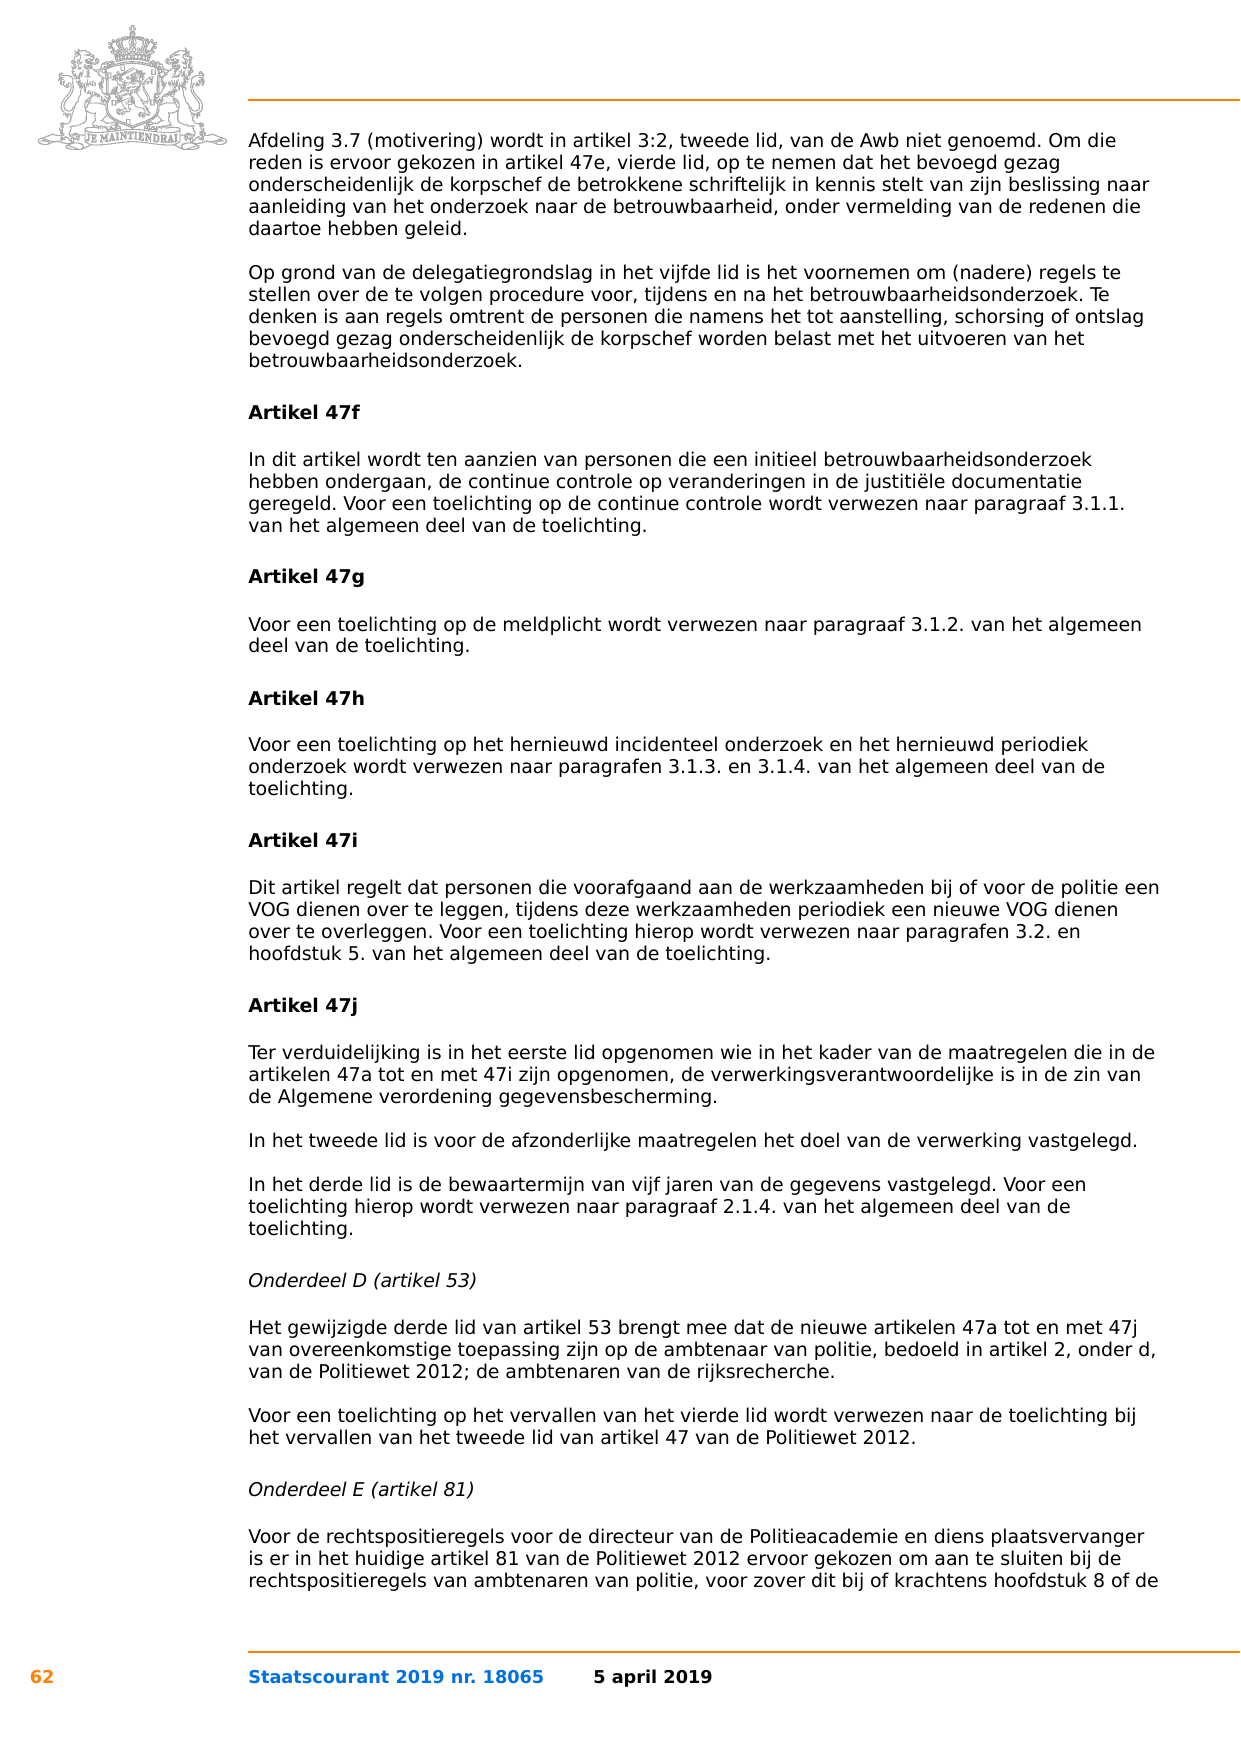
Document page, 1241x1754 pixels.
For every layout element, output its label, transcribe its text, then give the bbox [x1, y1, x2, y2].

text Dit artikel regelt dat personen die voorafgaand aan de werkzaamheden bij of voor de politie een VOG dienen over te leggen, tijdens deze werkzaamheden periodiek een nieuwe VOG dienen over te overleggen. Voor een toelichting hierop wordt verwezen naar paragrafen 3.2. en hoofdstuk 5. van het algemeen deel van de toelichting. [248, 877, 1163, 965]
subtitle Artikel 47h [248, 687, 1163, 709]
text Ter verduidelijking is in het eerste lid opgenomen wie in het kader van de maatregelen die in de artikelen 47a tot en met 47i zijn opgenomen, de verwerkingsverantwoordelijke is in de zin van de Algemene verordening gegevensbescherming. [248, 1042, 1163, 1108]
text Afdeling 3.7 (motivering) wordt in artikel 3:2, tweede lid, van de Awb niet genoemd. Om die reden is ervoor gekozen in artikel 47e, vierde lid, op te nemen dat het bevoegd gezag onderscheidenlijk de korpschef de betrokkene schriftelijk in kennis stelt van zijn beslissing naar aanleiding van het onderzoek naar de betrouwbaarheid, onder vermelding van de redenen die daartoe hebben geleid. [248, 130, 1163, 240]
text Voor een toelichting op het vervallen van het vierde lid wordt verwezen naar de toelichting bij het vervallen van het tweede lid van artikel 47 van de Politiewet 2012. [248, 1404, 1163, 1448]
text In het tweede lid is voor de afzonderlijke maatregelen het doel van de verwerking vastgelegd. [248, 1130, 1163, 1152]
text Voor de rechtspositieregels voor de directeur van de Politieacademie en diens plaatsvervanger is er in het huidige artikel 81 van de Politiewet 2012 ervoor gekozen om aan te sluiten bij de rechtspositieregels van ambtenaren van politie, voor zover dit bij of krachtens hoofdstuk 8 of de [248, 1526, 1163, 1591]
subtitle Artikel 47i [248, 830, 1163, 852]
subtitle Onderdeel E (artikel 81) [248, 1478, 1163, 1501]
text Het gewijzigde derde lid van artikel 53 brengt mee dat de nieuwe artikelen 47a tot en met 47j van overeenkomstige toepassing zijn op de ambtenaar van politie, bedoeld in artikel 2, onder d, van de Politiewet 2012; de ambtenaren van de rijksrecherche. [248, 1317, 1163, 1383]
text In het derde lid is de bewaartermijn van vijf jaren van de gegevens vastgelegd. Voor een toelichting hierop wordt verwezen naar paragraaf 2.1.4. van het algemeen deel van de toelichting. [248, 1174, 1163, 1240]
subtitle Onderdeel D (artikel 53) [248, 1270, 1163, 1292]
text Voor een toelichting op de meldplicht wordt verwezen naar paragraaf 3.1.2. van het algemeen deel van de toelichting. [248, 613, 1163, 657]
subtitle Artikel 47f [248, 402, 1163, 423]
text Op grond van de delegatiegrondslag in het vijfde lid is het voornemen om (nadere) regels te stellen over de te volgen procedure voor, tijdens en na het betrouwbaarheidsonderzoek. Te denken is aan regels omtrent de personen die namens het tot aanstelling, schorsing of ontslag bevoegd gezag onderscheidenlijk de korpschef worden belast met het uitvoeren van het betrouwbaarheidsonderzoek. [248, 262, 1163, 372]
text In dit artikel wordt ten aanzien van personen die een initieel betrouwbaarheidsonderzoek hebben ondergaan, de continue controle op veranderingen in de justitiële documentatie geregeld. Voor een toelichting op de continue controle wordt verwezen naar paragraaf 3.1.1. van het algemeen deel van de toelichting. [248, 448, 1163, 536]
picture [38, 25, 227, 150]
subtitle Artikel 47j [248, 995, 1163, 1017]
text Voor een toelichting op het hernieuwd incidenteel onderzoek en het hernieuwd periodiek onderzoek wordt verwezen naar paragrafen 3.1.3. en 3.1.4. van het algemeen deel van de toelichting. [248, 734, 1163, 800]
subtitle Artikel 47g [248, 566, 1163, 588]
